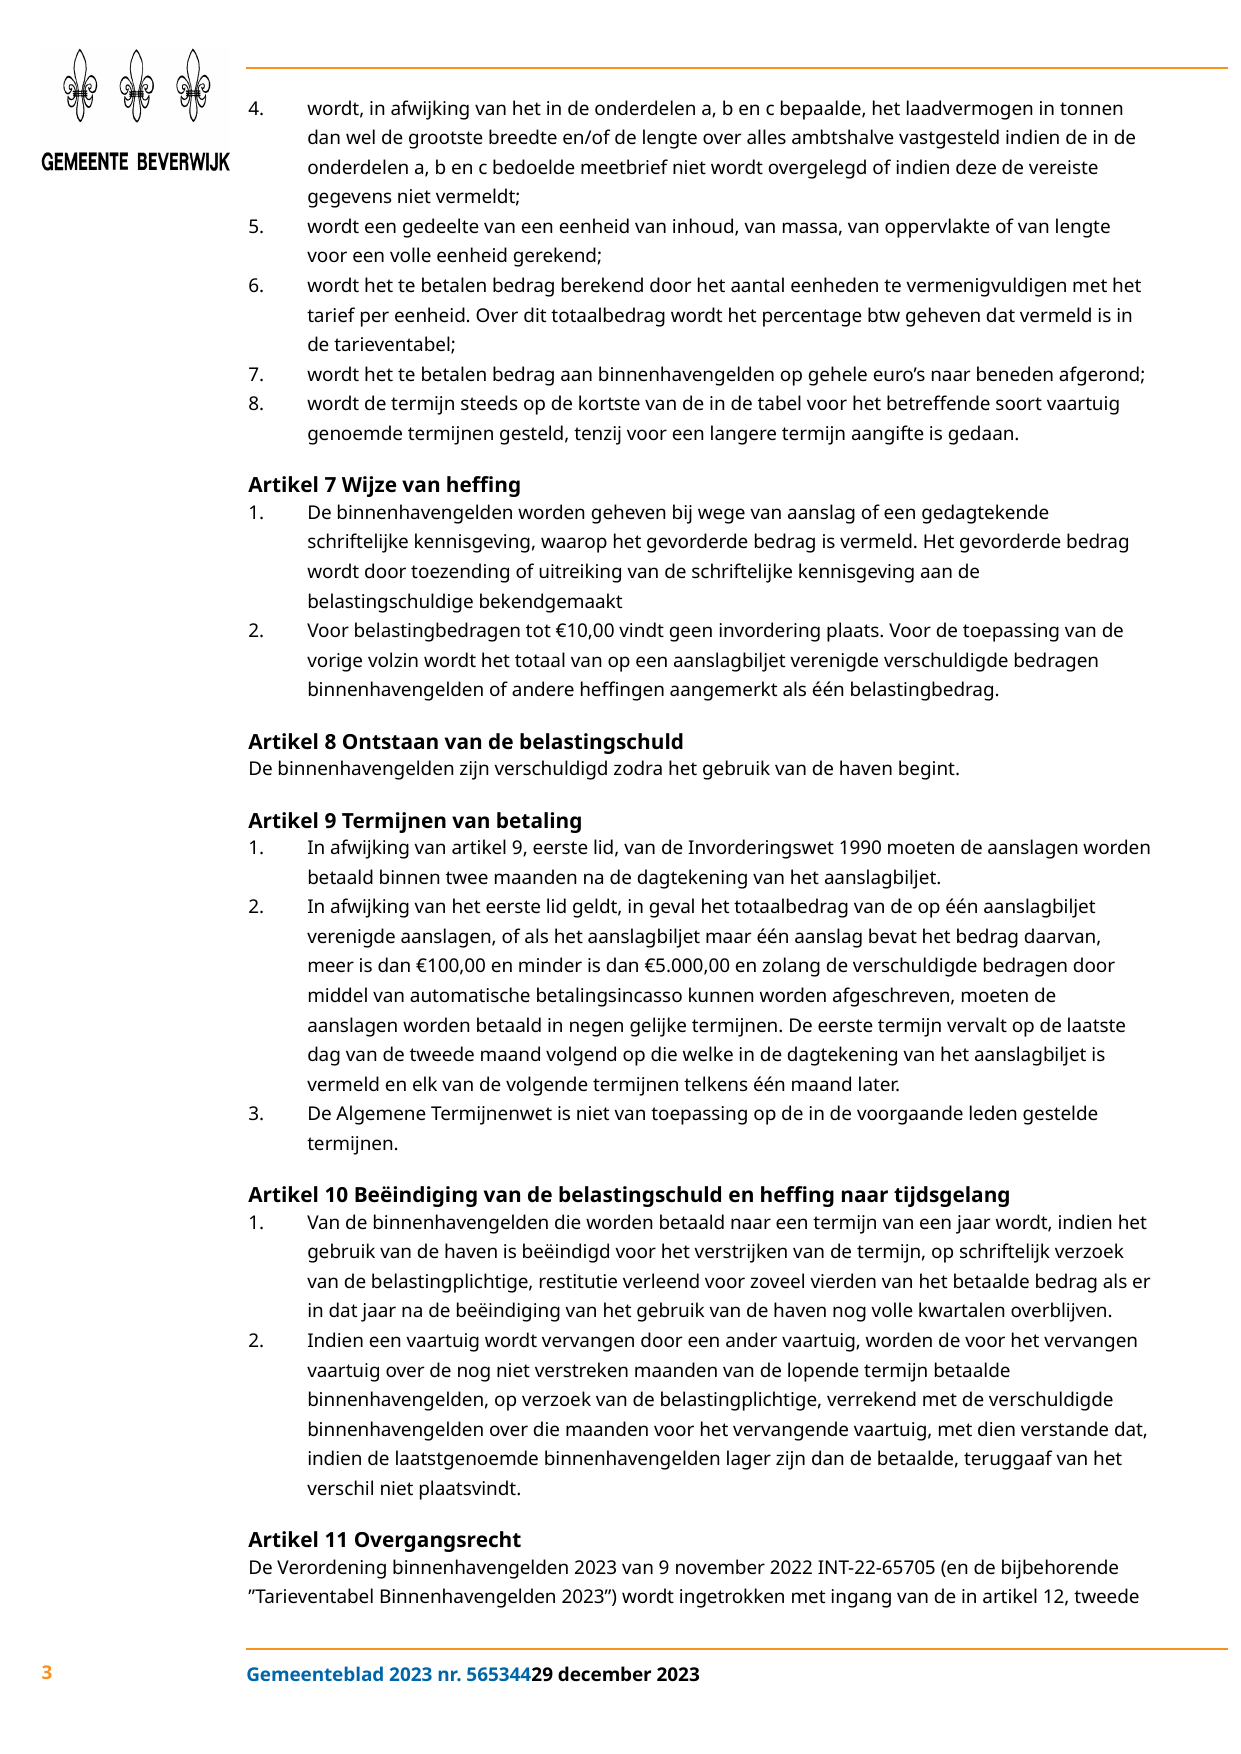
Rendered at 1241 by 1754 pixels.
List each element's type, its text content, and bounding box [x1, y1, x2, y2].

text Artikel 11 Overgangsrecht [248, 1526, 1152, 1554]
list In afwijking van het eerste lid geldt, in geval het totaalbedrag van de op één aanslagbiljet verenigde aanslagen, of als het aanslagbiljet maar één aanslag bevat het bedrag daarvan, meer is dan €100,00 en minder is dan €5.000,00 en zolang de verschuldigde bedragen door middel van automatische betalingsincasso kunnen worden afgeschreven, moeten de aanslagen worden betaald in negen gelijke termijnen. De eerste termijn vervalt op de laatste dag van de tweede maand volgend op die welke in de dagtekening van het aanslagbiljet is vermeld en elk van de volgende termijnen telkens één maand later. [248, 893, 1152, 1097]
list wordt de termijn steeds op de kortste van de in de tabel voor het betreffende soort vaartuig genoemde termijnen gesteld, tenzij voor een langere termijn aangifte is gedaan. [248, 391, 1152, 446]
list Voor belastingbedragen tot €10,00 vindt geen invordering plaats. Voor de toepassing van de vorige volzin wordt het totaal van op een aanslagbiljet verenigde verschuldigde bedragen binnenhavengelden of andere heffingen aangemerkt als één belastingbedrag. [248, 617, 1152, 702]
list In afwijking van artikel 9, eerste lid, van de Invorderingswet 1990 moeten de aanslagen worden betaald binnen twee maanden na de dagtekening van het aanslagbiljet. [248, 834, 1152, 889]
picture [41, 47, 231, 172]
text Artikel 8 Ontstaan van de belastingschuld [248, 727, 1152, 755]
text Artikel 7 Wijze van heffing [248, 471, 1152, 499]
text Artikel 10 Beëindiging van de belastingschuld en heffing naar tijdsgelang [248, 1181, 1152, 1209]
list Indien een vaartuig wordt vervangen door een ander vaartuig, worden de voor het vervangen vaartuig over de nog niet verstreken maanden van de lopende termijn betaalde binnenhavengelden, op verzoek van de belastingplichtige, verrekend met de verschuldigde binnenhavengelden over die maanden voor het vervangende vaartuig, met dien verstande dat, indien de laatstgenoemde binnenhavengelden lager zijn dan de betaalde, teruggaaf van het verschil niet plaatsvindt. [248, 1327, 1152, 1501]
list De Algemene Termijnenwet is niet van toepassing op de in de voorgaande leden gestelde termijnen. [248, 1101, 1152, 1156]
list De binnenhavengelden worden geheven bij wege van aanslag of een gedagtekende schriftelijke kennisgeving, waarop het gevorderde bedrag is vermeld. Het gevorderde bedrag wordt door toezending of uitreiking van de schriftelijke kennisgeving aan de belastingschuldige bekendgemaakt [248, 499, 1152, 613]
text Artikel 9 Termijnen van betaling [248, 806, 1152, 834]
list wordt het te betalen bedrag berekend door het aantal eenheden te vermenigvuldigen met het tarief per eenheid. Over dit totaalbedrag wordt het percentage btw geheven dat vermeld is in de tarieventabel; [248, 272, 1152, 357]
text De Verordening binnenhavengelden 2023 van 9 november 2022 INT-22-65705 (en de bijbehorende ”Tarieventabel Binnenhavengelden 2023”) wordt ingetrokken met ingang van de in artikel 12, tweede [248, 1554, 1152, 1609]
text De binnenhavengelden zijn verschuldigd zodra het gebruik van de haven begint. [248, 755, 1152, 781]
list wordt het te betalen bedrag aan binnenhavengelden op gehele euro’s naar beneden afgerond; [248, 361, 1152, 387]
list wordt, in afwijking van het in de onderdelen a, b en c bepaalde, het laadvermogen in tonnen dan wel de grootste breedte en/of de lengte over alles ambtshalve vastgesteld indien de in de onderdelen a, b en c bedoelde meetbrief niet wordt overgelegd of indien deze de vereiste gegevens niet vermeldt; [248, 95, 1152, 209]
list Van de binnenhavengelden die worden betaald naar een termijn van een jaar wordt, indien het gebruik van de haven is beëindigd voor het verstrijken van de termijn, op schriftelijk verzoek van de belastingplichtige, restitutie verleend voor zoveel vierden van het betaalde bedrag als er in dat jaar na de beëindiging van het gebruik van de haven nog volle kwartalen overblijven. [248, 1209, 1152, 1323]
list wordt een gedeelte van een eenheid van inhoud, van massa, van oppervlakte of van lengte voor een volle eenheid gerekend; [248, 213, 1152, 268]
